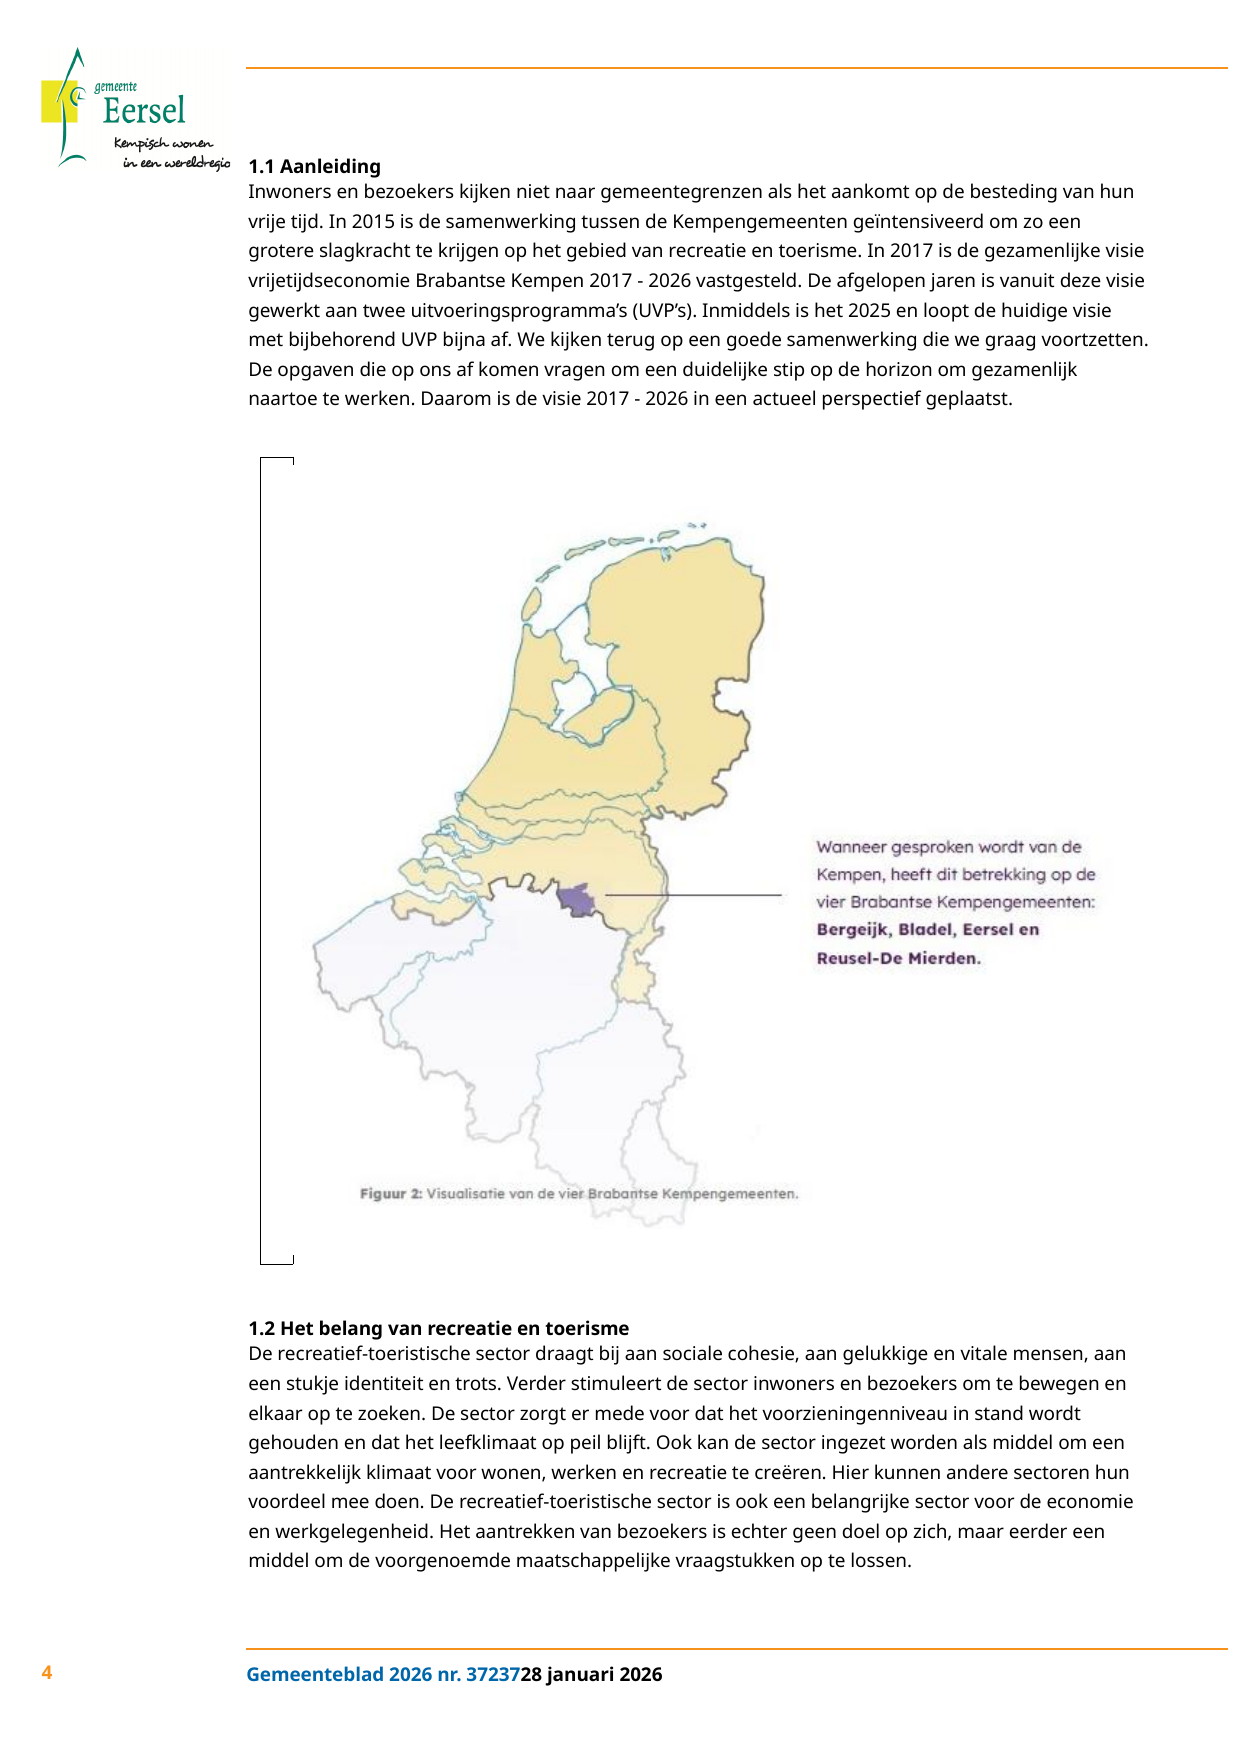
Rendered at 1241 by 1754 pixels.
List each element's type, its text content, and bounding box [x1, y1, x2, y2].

text De recreatief-toeristische sector draagt bij aan sociale cohesie, aan gelukkige en vitale mensen, aan een stukje identiteit en trots. Verder stimuleert de sector inwoners en bezoekers om te bewegen en elkaar op te zoeken. De sector zorgt er mede voor dat het voorzieningenniveau in stand wordt gehouden en dat het leefklimaat op peil blijft. Ook kan de sector ingezet worden als middel om een aantrekkelijk klimaat voor wonen, werken en recreatie te creëren. Hier kunnen andere sectoren hun voordeel mee doen. De recreatief-toeristische sector is ook een belangrijke sector voor de economie en werkgelegenheid. Het aantrekken van bezoekers is echter geen doel op zich, maar eerder een middel om de voorgenoemde maatschappelijke vraagstukken op te lossen. [248, 1341, 1152, 1573]
picture [41, 47, 231, 172]
text 1.1 Aanleiding [248, 153, 1152, 178]
text Inwoners en bezoekers kijken niet naar gemeentegrenzen als het aankomt op de besteding van hun vrije tijd. In 2015 is de samenwerking tussen de Kempengemeenten geïntensiveerd om zo een grotere slagkracht te krijgen op het gebied van recreatie en toerisme. In 2017 is de gezamenlijke visie vrijetijdseconomie Brabantse Kempen 2017 - 2026 vastgesteld. De afgelopen jaren is vanuit deze visie gewerkt aan twee uitvoeringsprogramma’s (UVP’s). Inmiddels is het 2025 en loopt de huidige visie met bijbehorend UVP bijna af. We kijken terug op een goede samenwerking die we graag voortzetten. De opgaven die op ons af komen vragen om een duidelijke stip op de horizon om gezamenlijk naartoe te werken. Daarom is de visie 2017 - 2026 in een actueel perspectief geplaatst. [248, 178, 1152, 411]
picture [268, 465, 1173, 1255]
text 1.2 Het belang van recreatie en toerisme [248, 1315, 1152, 1341]
